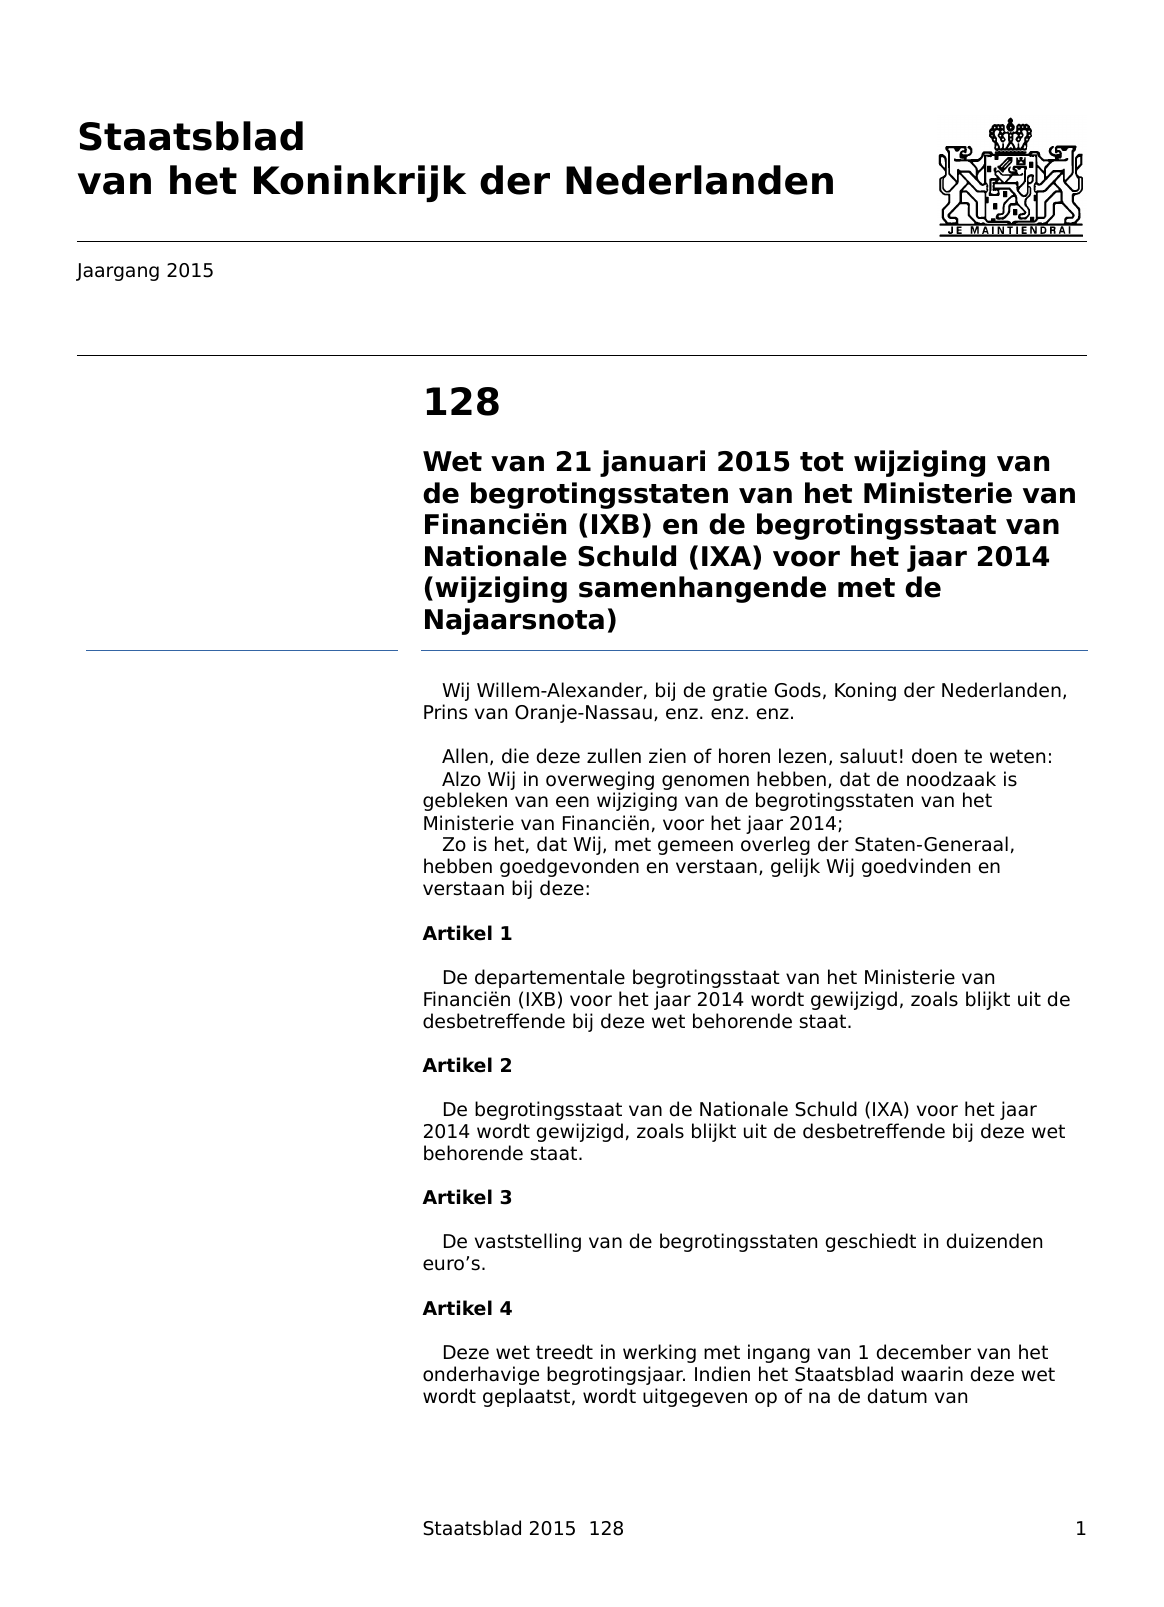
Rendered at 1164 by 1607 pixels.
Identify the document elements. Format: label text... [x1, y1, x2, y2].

table_header Staatsblad van het Koninkrijk der Nederlanden [77, 100, 886, 241]
text De vaststelling van de begrotingsstaten geschiedt in duizenden euro’s. [422, 1231, 1087, 1275]
text Wet van 21 januari 2015 tot wijziging van de begrotingsstaten van het Ministerie van Financiën (IXB) en de begrotingsstaat van Nationale Schuld (IXA) voor het jaar 2014 (wijziging samenhangende met de Najaarsnota) [422, 447, 1087, 636]
table_cell Jaargang 2015 [77, 242, 1087, 355]
text Zo is het, dat Wij, met gemeen overleg der Staten-Generaal, hebben goedgevonden en verstaan, gelijk Wij goedvinden en verstaan bij deze: [422, 834, 1087, 900]
text Wij Willem-Alexander, bij de gratie Gods, Koning der Nederlanden, Prins van Oranje-Nassau, enz. enz. enz. [422, 680, 1087, 724]
text Deze wet treedt in werking met ingang van 1 december van het onderhavige begrotingsjaar. Indien het Staatsblad waarin deze wet wordt geplaatst, wordt uitgegeven op of na de datum van [422, 1342, 1087, 1407]
text Allen, die deze zullen zien of horen lezen, saluut! doen te weten: [422, 746, 1087, 768]
subtitle Artikel 2 [422, 1055, 1087, 1077]
picture [936, 115, 1087, 240]
text De departementale begrotingsstaat van het Ministerie van Financiën (IXB) voor het jaar 2014 wordt gewijzigd, zoals blijkt uit de desbetreffende bij deze wet behorende staat. [422, 967, 1087, 1033]
subtitle Artikel 1 [422, 922, 1087, 944]
subtitle 128 [422, 381, 1087, 424]
text Alzo Wij in overweging genomen hebben, dat de noodzaak is gebleken van een wijziging van de begrotingsstaten van het Ministerie van Financiën, voor het jaar 2014; [422, 768, 1087, 834]
subtitle Artikel 3 [422, 1187, 1087, 1209]
table_header [886, 100, 1087, 241]
subtitle Artikel 4 [422, 1297, 1087, 1319]
text De begrotingsstaat van de Nationale Schuld (IXA) voor het jaar 2014 wordt gewijzigd, zoals blijkt uit de desbetreffende bij deze wet behorende staat. [422, 1099, 1087, 1165]
